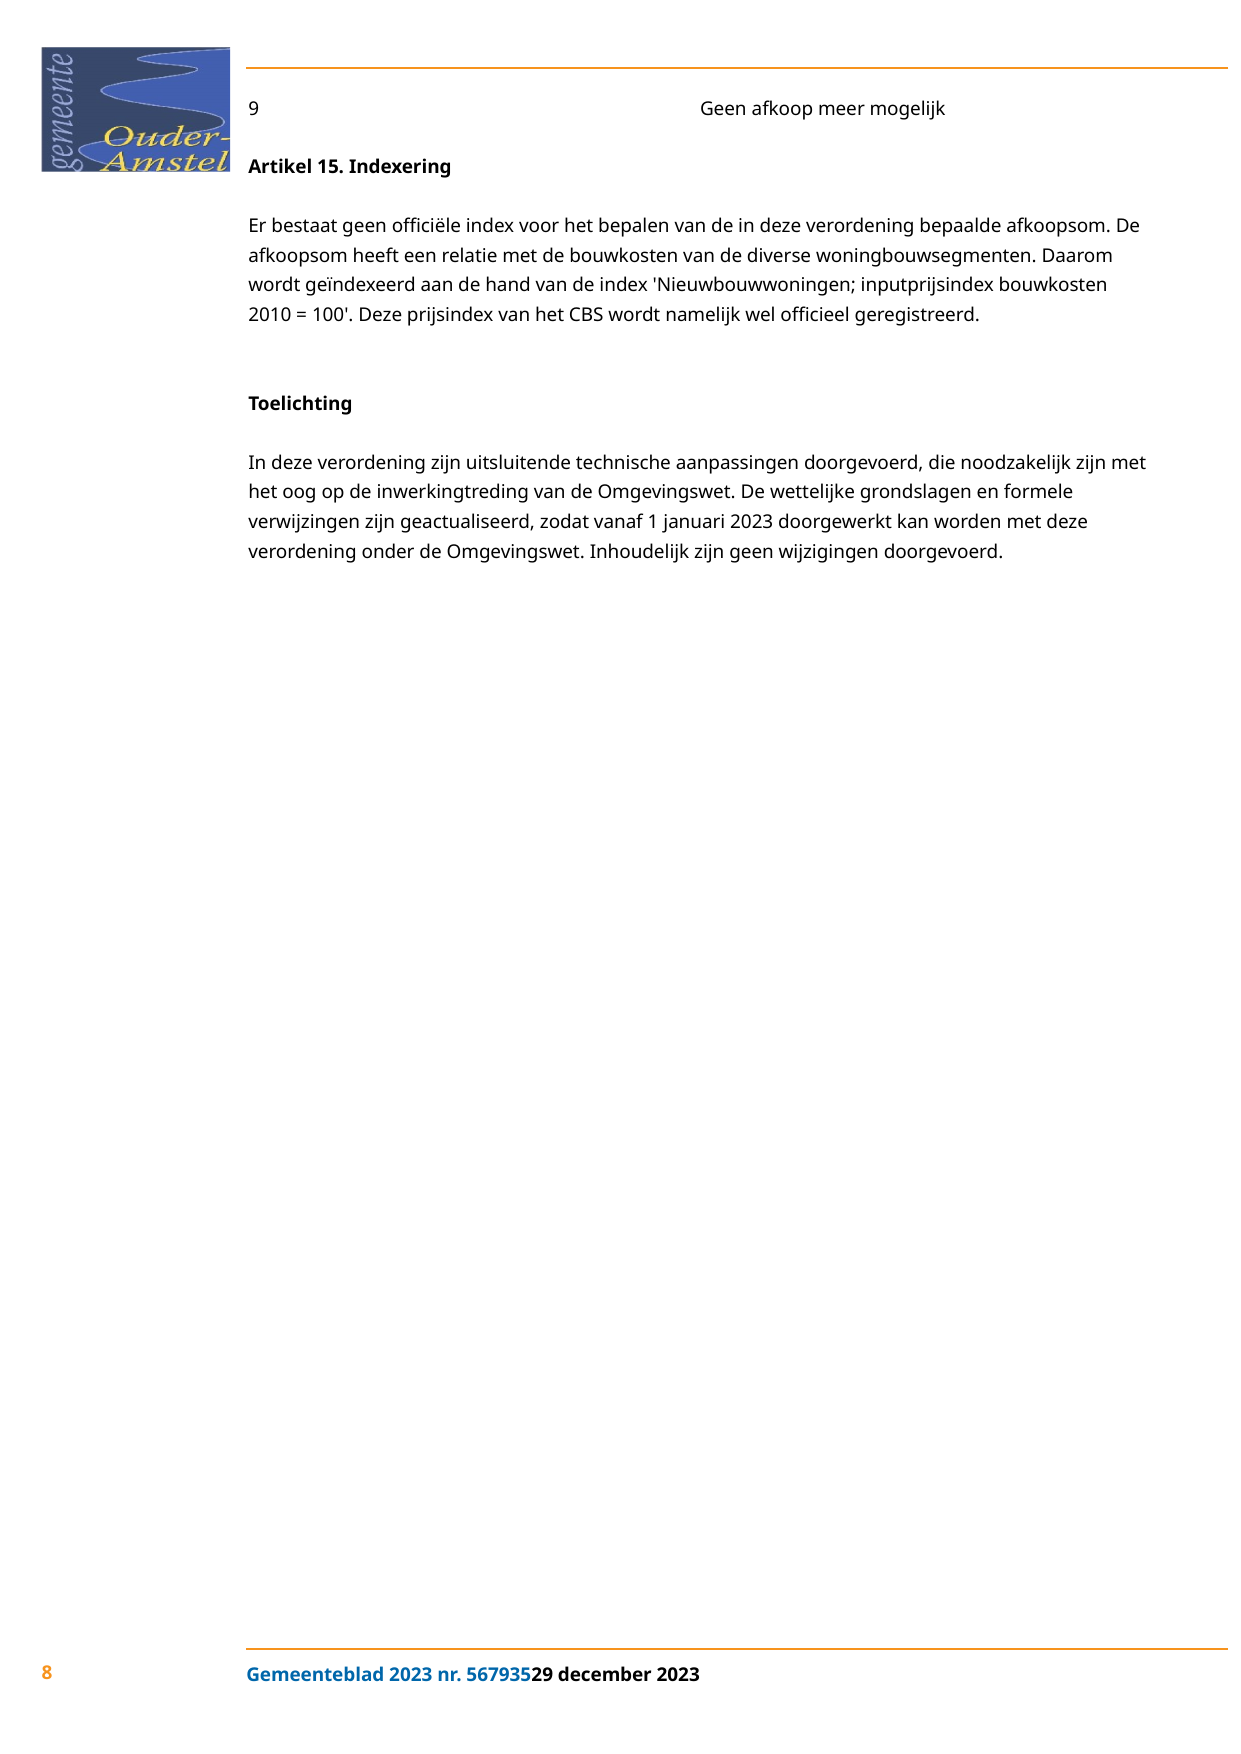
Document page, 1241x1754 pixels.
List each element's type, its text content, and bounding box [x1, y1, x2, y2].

text Toelichting [248, 390, 1152, 416]
text In deze verordening zijn uitsluitende technische aanpassingen doorgevoerd, die noodzakelijk zijn met het oog op de inwerkingtreding van de Omgevingswet. De wettelijke grondslagen en formele verwijzingen zijn geactualiseerd, zodat vanaf 1 januari 2023 doorgewerkt kan worden met deze verordening onder de Omgevingswet. Inhoudelijk zijn geen wijzigingen doorgevoerd. [248, 449, 1152, 564]
table_cell 9 [248, 95, 700, 121]
picture [41, 47, 231, 172]
text Er bestaat geen officiële index voor het bepalen van de in deze verordening bepaalde afkoopsom. De afkoopsom heeft een relatie met de bouwkosten van de diverse woningbouwsegmenten. Daarom wordt geïndexeerd aan de hand van de index 'Nieuwbouwwoningen; inputprijsindex bouwkosten 2010 = 100'. Deze prijsindex van het CBS wordt namelijk wel officieel geregistreerd. [248, 212, 1152, 327]
text Artikel 15. Indexering [248, 153, 1152, 179]
table_cell Geen afkoop meer mogelijk [700, 95, 1152, 121]
